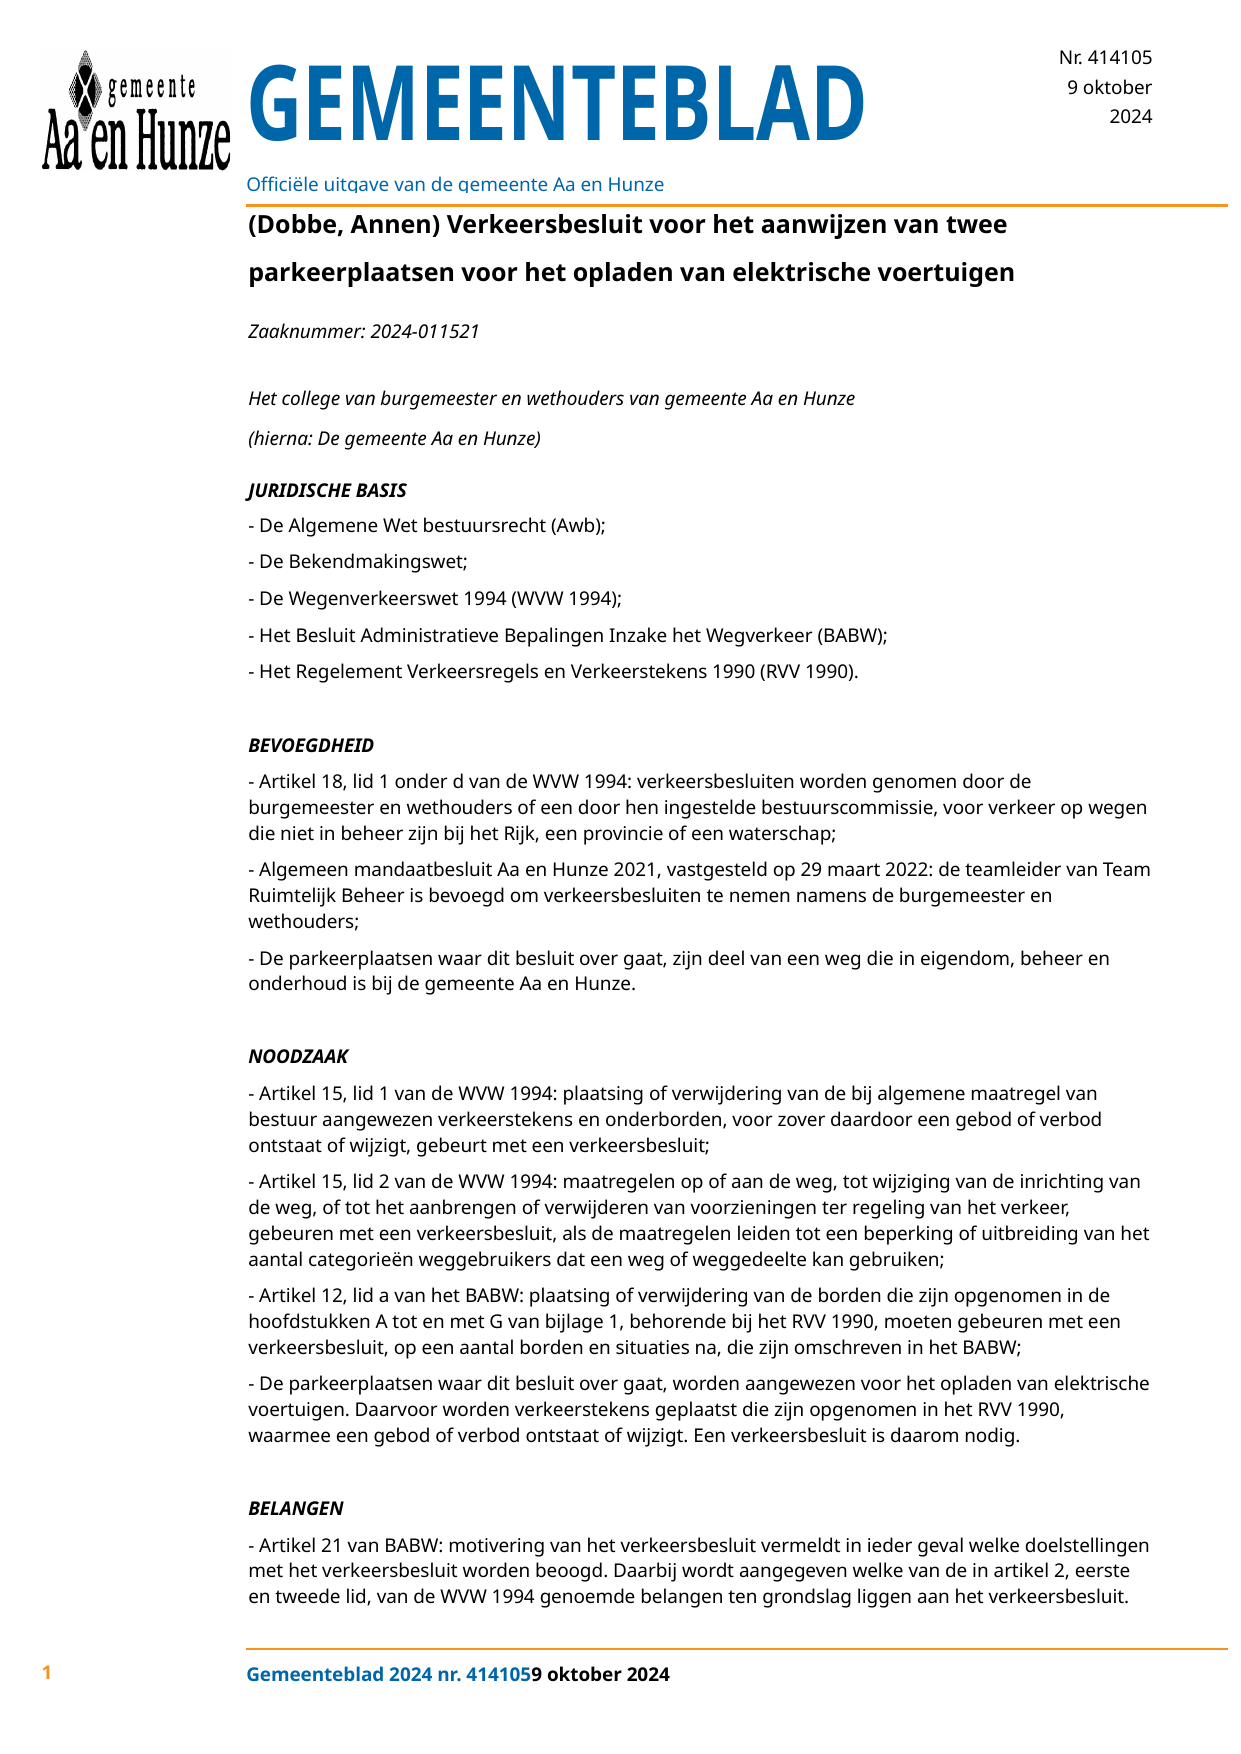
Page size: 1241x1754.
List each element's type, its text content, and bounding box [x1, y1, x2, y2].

text - De Bekendmakingswet; [248, 548, 1152, 574]
text - Het Regelement Verkeersregels en Verkeerstekens 1990 (RVV 1990). [248, 658, 1152, 684]
text - De Wegenverkeerswet 1994 (WVW 1994); [248, 585, 1152, 611]
text - De Algemene Wet bestuursrecht (Awb); [248, 512, 1152, 537]
text - De parkeerplaatsen waar dit besluit over gaat, zijn deel van een weg die in eigendom, beheer en onderhoud is bij de gemeente Aa en Hunze. [248, 945, 1152, 996]
text - Artikel 12, lid a van het BABW: plaatsing of verwijdering van de borden die zijn opgenomen in de hoofdstukken A tot en met G van bijlage 1, behorende bij het RVV 1990, moeten gebeuren met een verkeersbesluit, op een aantal borden en situaties na, die zijn omschreven in het BABW; [248, 1282, 1152, 1359]
text - Algemeen mandaatbesluit Aa en Hunze 2021, vastgesteld op 29 maart 2022: de teamleider van Team Ruimtelijk Beheer is bevoegd om verkeersbesluiten te nemen namens de burgemeester en wethouders; [248, 857, 1152, 934]
text Het college van burgemeester en wethouders van gemeente Aa en Hunze [248, 386, 1152, 411]
text JURIDISCHE BASIS [248, 478, 1152, 503]
text - De parkeerplaatsen waar dit besluit over gaat, worden aangewezen voor het opladen van elektrische voertuigen. Daarvoor worden verkeerstekens geplaatst die zijn opgenomen in het RVV 1990, waarmee een gebod of verbod ontstaat of wijzigt. Een verkeersbesluit is daarom nodig. [248, 1371, 1152, 1448]
picture [41, 47, 231, 172]
text (Dobbe, Annen) Verkeersbesluit voor het aanwijzen van twee parkeerplaatsen voor het opladen van elektrische voertuigen [248, 207, 1152, 288]
text BELANGEN [248, 1495, 1152, 1521]
text NOODZAAK [248, 1044, 1152, 1069]
text - Het Besluit Administratieve Bepalingen Inzake het Wegverkeer (BABW); [248, 622, 1152, 647]
text BEVOEGDHEID [248, 732, 1152, 757]
text - Artikel 15, lid 1 van de WVW 1994: plaatsing of verwijdering van de bij algemene maatregel van bestuur aangewezen verkeerstekens en onderborden, voor zover daardoor een gebod of verbod ontstaat of wijzigt, gebeurt met een verkeersbesluit; [248, 1080, 1152, 1158]
text - Artikel 15, lid 2 van de WVW 1994: maatregelen op of aan de weg, tot wijziging van de inrichting van de weg, of tot het aanbrengen of verwijderen van voorzieningen ter regeling van het verkeer, gebeuren met een verkeersbesluit, als de maatregelen leiden tot een beperking of uitbreiding van het aantal categorieën weggebruikers dat een weg of weggedeelte kan gebruiken; [248, 1168, 1152, 1271]
text - Artikel 21 van BABW: motivering van het verkeersbesluit vermeldt in ieder geval welke doelstellingen met het verkeersbesluit worden beoogd. Daarbij wordt aangegeven welke van de in artikel 2, eerste en tweede lid, van de WVW 1994 genoemde belangen ten grondslag liggen aan het verkeersbesluit. [248, 1532, 1152, 1609]
text (hierna: De gemeente Aa en Hunze) [248, 425, 1152, 451]
text - Artikel 18, lid 1 onder d van de WVW 1994: verkeersbesluiten worden genomen door de burgemeester en wethouders of een door hen ingestelde bestuurscommissie, voor verkeer op wegen die niet in beheer zijn bij het Rijk, een provincie of een waterschap; [248, 768, 1152, 846]
text Zaaknummer: 2024-011521 [248, 318, 1152, 344]
